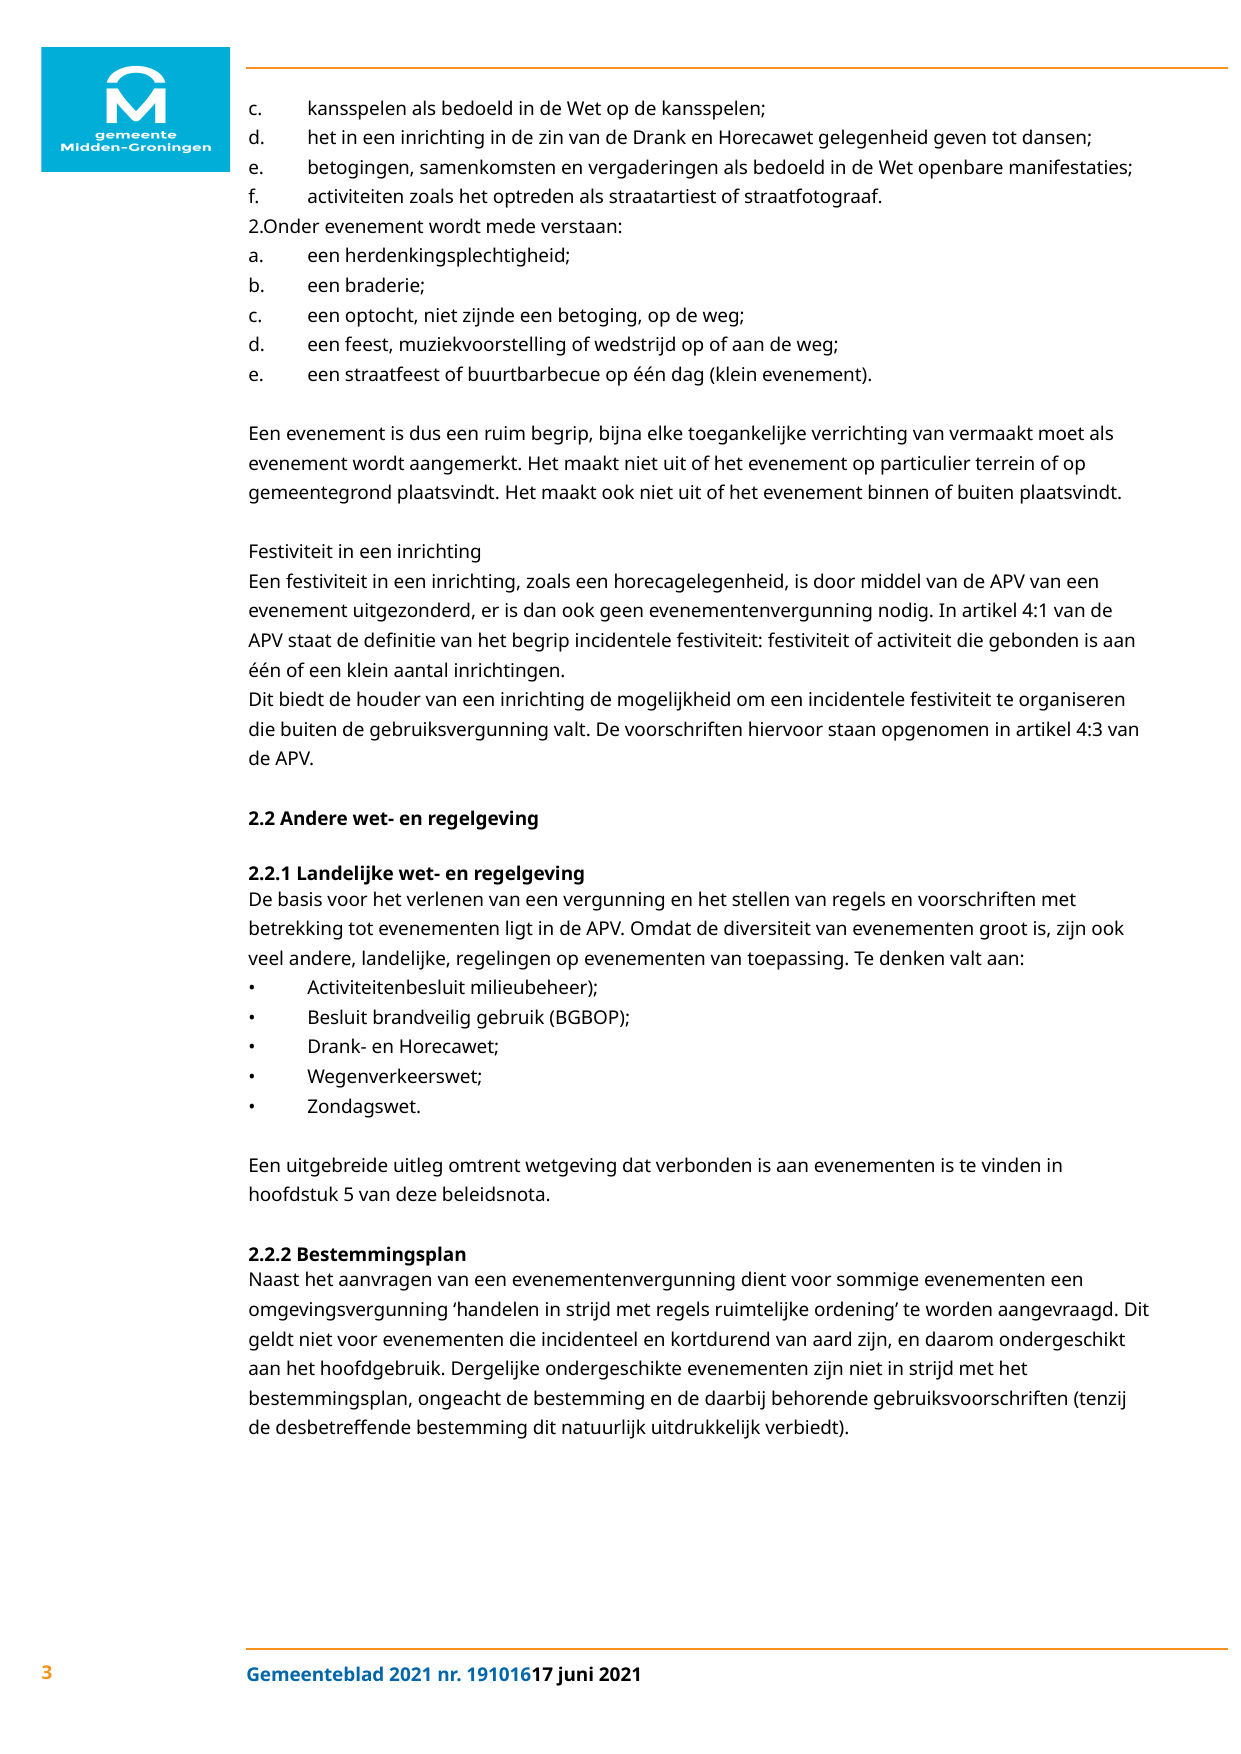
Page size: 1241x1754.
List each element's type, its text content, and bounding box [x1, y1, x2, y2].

picture [107, 89, 165, 122]
list Activiteitenbesluit milieubeheer); [248, 974, 1152, 1000]
text 2.2 Andere wet- en regelgeving [248, 805, 1152, 831]
text Een festiviteit in een inrichting, zoals een horecagelegenheid, is door middel van de APV van een evenement uitgezonderd, er is dan ook geen evenementenvergunning nodig. In artikel 4:1 van de APV staat de definitie van het begrip incidentele festiviteit: festiviteit of activiteit die gebonden is aan één of een klein aantal inrichtingen. [248, 568, 1152, 683]
picture [108, 66, 164, 82]
list Drank- en Horecawet; [248, 1034, 1152, 1059]
list het in een inrichting in de zin van de Drank en Horecawet gelegenheid geven tot dansen; [248, 124, 1152, 150]
text Dit biedt de houder van een inrichting de mogelijkheid om een incidentele festiviteit te organiseren die buiten de gebruiksvergunning valt. De voorschriften hiervoor staan opgenomen in artikel 4:3 van de APV. [248, 686, 1152, 771]
list een herdenkingsplechtigheid; [248, 243, 1152, 268]
text Festiviteit in een inrichting [248, 538, 1152, 564]
text 2.Onder evenement wordt mede verstaan: [248, 213, 1152, 239]
text Een evenement is dus een ruim begrip, bijna elke toegankelijke verrichting van vermaakt moet als evenement wordt aangemerkt. Het maakt niet uit of het evenement op particulier terrein of op gemeentegrond plaatsvindt. Het maakt ook niet uit of het evenement binnen of buiten plaatsvindt. [248, 420, 1152, 505]
list Wegenverkeerswet; [248, 1063, 1152, 1089]
list een braderie; [248, 272, 1152, 298]
list Besluit brandveilig gebruik (BGBOP); [248, 1004, 1152, 1030]
picture [184, 146, 190, 153]
text 2.2.2 Bestemmingsplan [248, 1241, 1152, 1267]
list een straatfeest of buurtbarbecue op één dag (klein evenement). [248, 361, 1152, 387]
list betogingen, samenkomsten en vergaderingen als bedoeld in de Wet openbare manifestaties; [248, 154, 1152, 180]
list een feest, muziekvoorstelling of wedstrijd op of aan de weg; [248, 331, 1152, 357]
list een optocht, niet zijnde een betoging, op de weg; [248, 302, 1152, 328]
text 2.2.1 Landelijke wet- en regelgeving [248, 860, 1152, 886]
list kansspelen als bedoeld in de Wet op de kansspelen; [248, 95, 1152, 121]
text Een uitgebreide uitleg omtrent wetgeving dat verbonden is aan evenementen is te vinden in hoofdstuk 5 van deze beleidsnota. [248, 1152, 1152, 1207]
list Zondagswet. [248, 1093, 1152, 1119]
text De basis voor het verlenen van een vergunning en het stellen van regels en voorschriften met betrekking tot evenementen ligt in de APV. Omdat de diversiteit van evenementen groot is, zijn ook veel andere, landelijke, regelingen op evenementen van toepassing. Te denken valt aan: [248, 886, 1152, 971]
list activiteiten zoals het optreden als straatartiest of straatfotograaf. [248, 183, 1152, 209]
text Naast het aanvragen van een evenementenvergunning dient voor sommige evenementen een omgevingsvergunning ‘handelen in strijd met regels ruimtelijke ordening’ te worden aangevraagd. Dit geldt niet voor evenementen die incidenteel en kortdurend van aard zijn, en daarom ondergeschikt aan het hoofdgebruik. Dergelijke ondergeschikte evenementen zijn niet in strijd met het bestemmingsplan, ongeacht de bestemming en de daarbij behorende gebruiksvoorschriften (tenzij de desbetreffende bestemming dit natuurlijk uitdrukkelijk verbiedt). [248, 1267, 1152, 1440]
